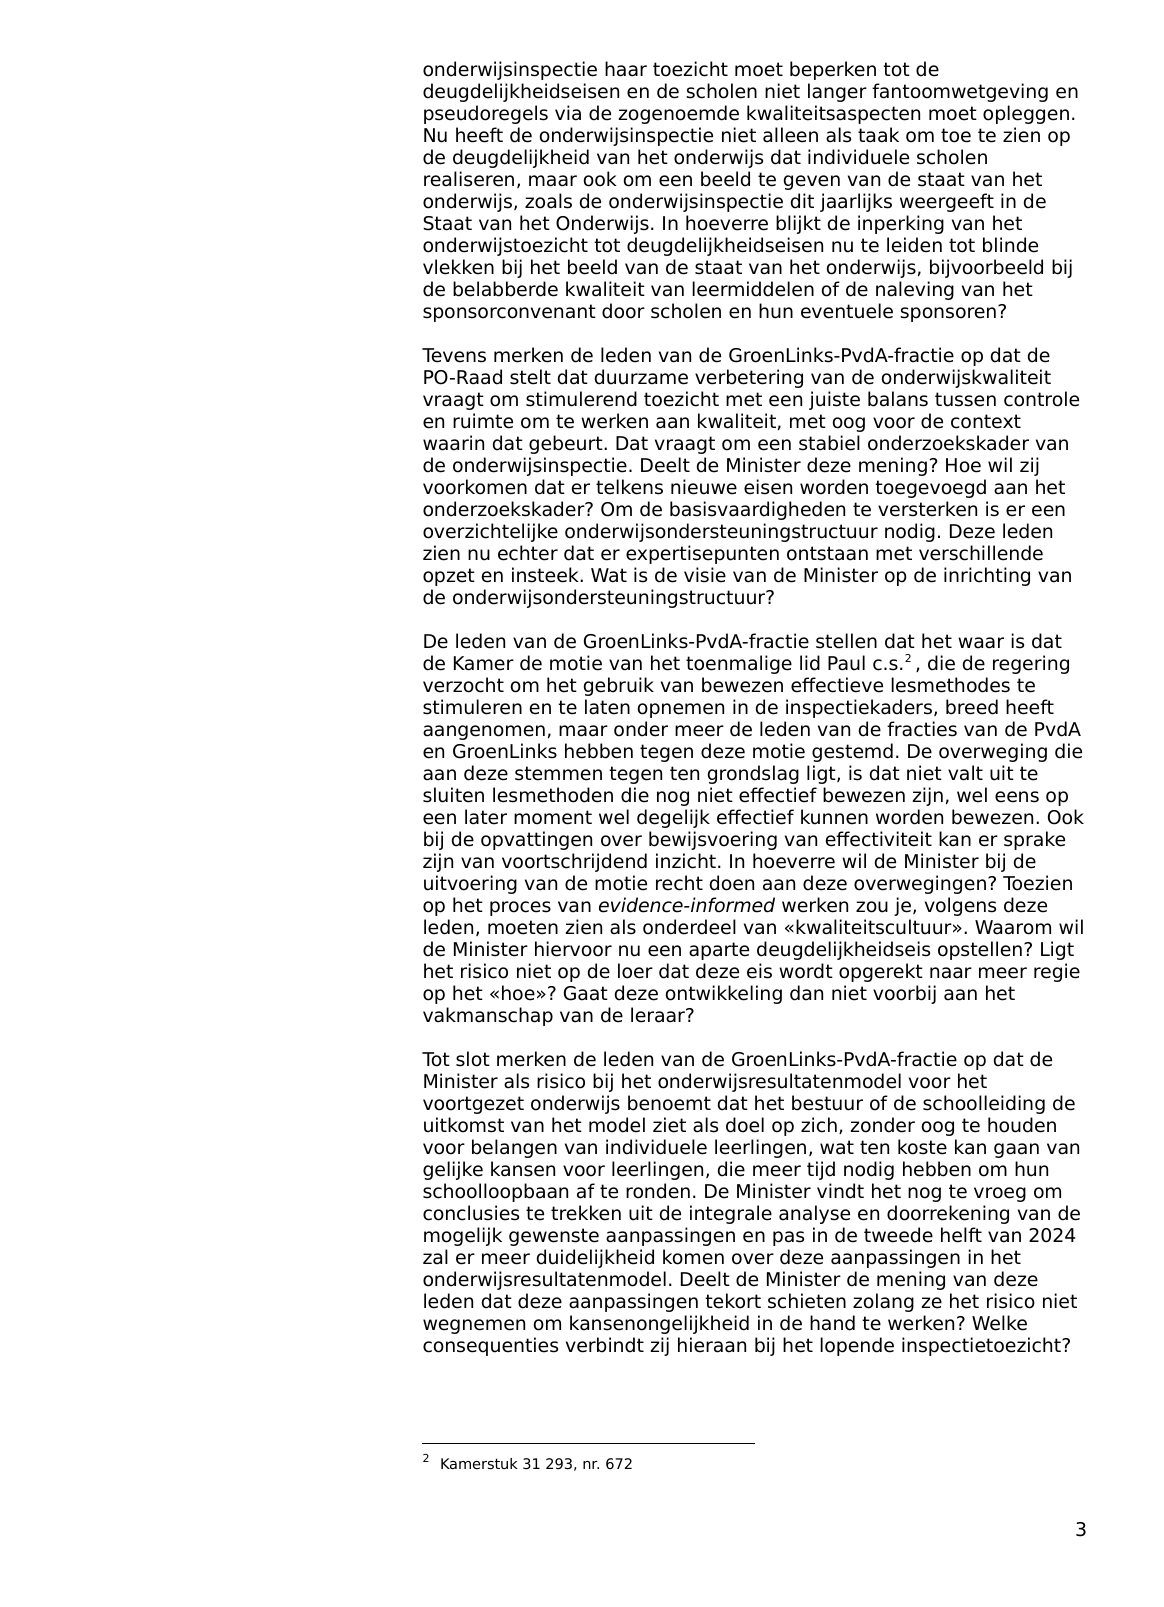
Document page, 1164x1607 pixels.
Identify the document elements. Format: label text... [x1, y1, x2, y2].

text Kamerstuk 31 293, nr. 672 [422, 1452, 1087, 1474]
text onderwijsinspectie haar toezicht moet beperken tot de deugdelijkheidseisen en de scholen niet langer fantoomwetgeving en pseudoregels via de zogenoemde kwaliteitsaspecten moet opleggen. Nu heeft de onderwijsinspectie niet alleen als taak om toe te zien op de deugdelijkheid van het onderwijs dat individuele scholen realiseren, maar ook om een beeld te geven van de staat van het onderwijs, zoals de onderwijsinspectie dit jaarlijks weergeeft in de Staat van het Onderwijs. In hoeverre blijkt de inperking van het onderwijstoezicht tot deugdelijkheidseisen nu te leiden tot blinde vlekken bij het beeld van de staat van het onderwijs, bijvoorbeeld bij de belabberde kwaliteit van leermiddelen of de naleving van het sponsorconvenant door scholen en hun eventuele sponsoren? [422, 59, 1087, 323]
text Tevens merken de leden van de GroenLinks-PvdA-fractie op dat de PO-Raad stelt dat duurzame verbetering van de onderwijskwaliteit vraagt om stimulerend toezicht met een juiste balans tussen controle en ruimte om te werken aan kwaliteit, met oog voor de context waarin dat gebeurt. Dat vraagt om een stabiel onderzoekskader van de onderwijsinspectie. Deelt de Minister deze mening? Hoe wil zij voorkomen dat er telkens nieuwe eisen worden toegevoegd aan het onderzoekskader? Om de basisvaardigheden te versterken is er een overzichtelijke onderwijsondersteuningstructuur nodig. Deze leden zien nu echter dat er expertisepunten ontstaan met verschillende opzet en insteek. Wat is de visie van de Minister op de inrichting van de onderwijsondersteuningstructuur? [422, 345, 1087, 609]
text De leden van de GroenLinks-PvdA-fractie stellen dat het waar is dat de Kamer de motie van het toenmalige lid Paul c.s., die de regering verzocht om het gebruik van bewezen effectieve lesmethodes te stimuleren en te laten opnemen in de inspectiekaders, breed heeft aangenomen, maar onder meer de leden van de fracties van de PvdA en GroenLinks hebben tegen deze motie gestemd. De overweging die aan deze stemmen tegen ten grondslag ligt, is dat niet valt uit te sluiten lesmethoden die nog niet effectief bewezen zijn, wel eens op een later moment wel degelijk effectief kunnen worden bewezen. Ook bij de opvattingen over bewijsvoering van effectiviteit kan er sprake zijn van voortschrijdend inzicht. In hoeverre wil de Minister bij de uitvoering van de motie recht doen aan deze overwegingen? Toezien op het proces van evidence-informed werken zou je, volgens deze leden, moeten zien als onderdeel van «kwaliteitscultuur». Waarom wil de Minister hiervoor nu een aparte deugdelijkheidseis opstellen? Ligt het risico niet op de loer dat deze eis wordt opgerekt naar meer regie op het «hoe»? Gaat deze ontwikkeling dan niet voorbij aan het vakmanschap van de leraar? [422, 631, 1087, 1027]
text Tot slot merken de leden van de GroenLinks-PvdA-fractie op dat de Minister als risico bij het onderwijsresultatenmodel voor het voortgezet onderwijs benoemt dat het bestuur of de schoolleiding de uitkomst van het model ziet als doel op zich, zonder oog te houden voor belangen van individuele leerlingen, wat ten koste kan gaan van gelijke kansen voor leerlingen, die meer tijd nodig hebben om hun schoolloopbaan af te ronden. De Minister vindt het nog te vroeg om conclusies te trekken uit de integrale analyse en doorrekening van de mogelijk gewenste aanpassingen en pas in de tweede helft van 2024 zal er meer duidelijkheid komen over deze aanpassingen in het onderwijsresultatenmodel. Deelt de Minister de mening van deze leden dat deze aanpassingen tekort schieten zolang ze het risico niet wegnemen om kansenongelijkheid in de hand te werken? Welke consequenties verbindt zij hieraan bij het lopende inspectietoezicht? [422, 1049, 1087, 1356]
